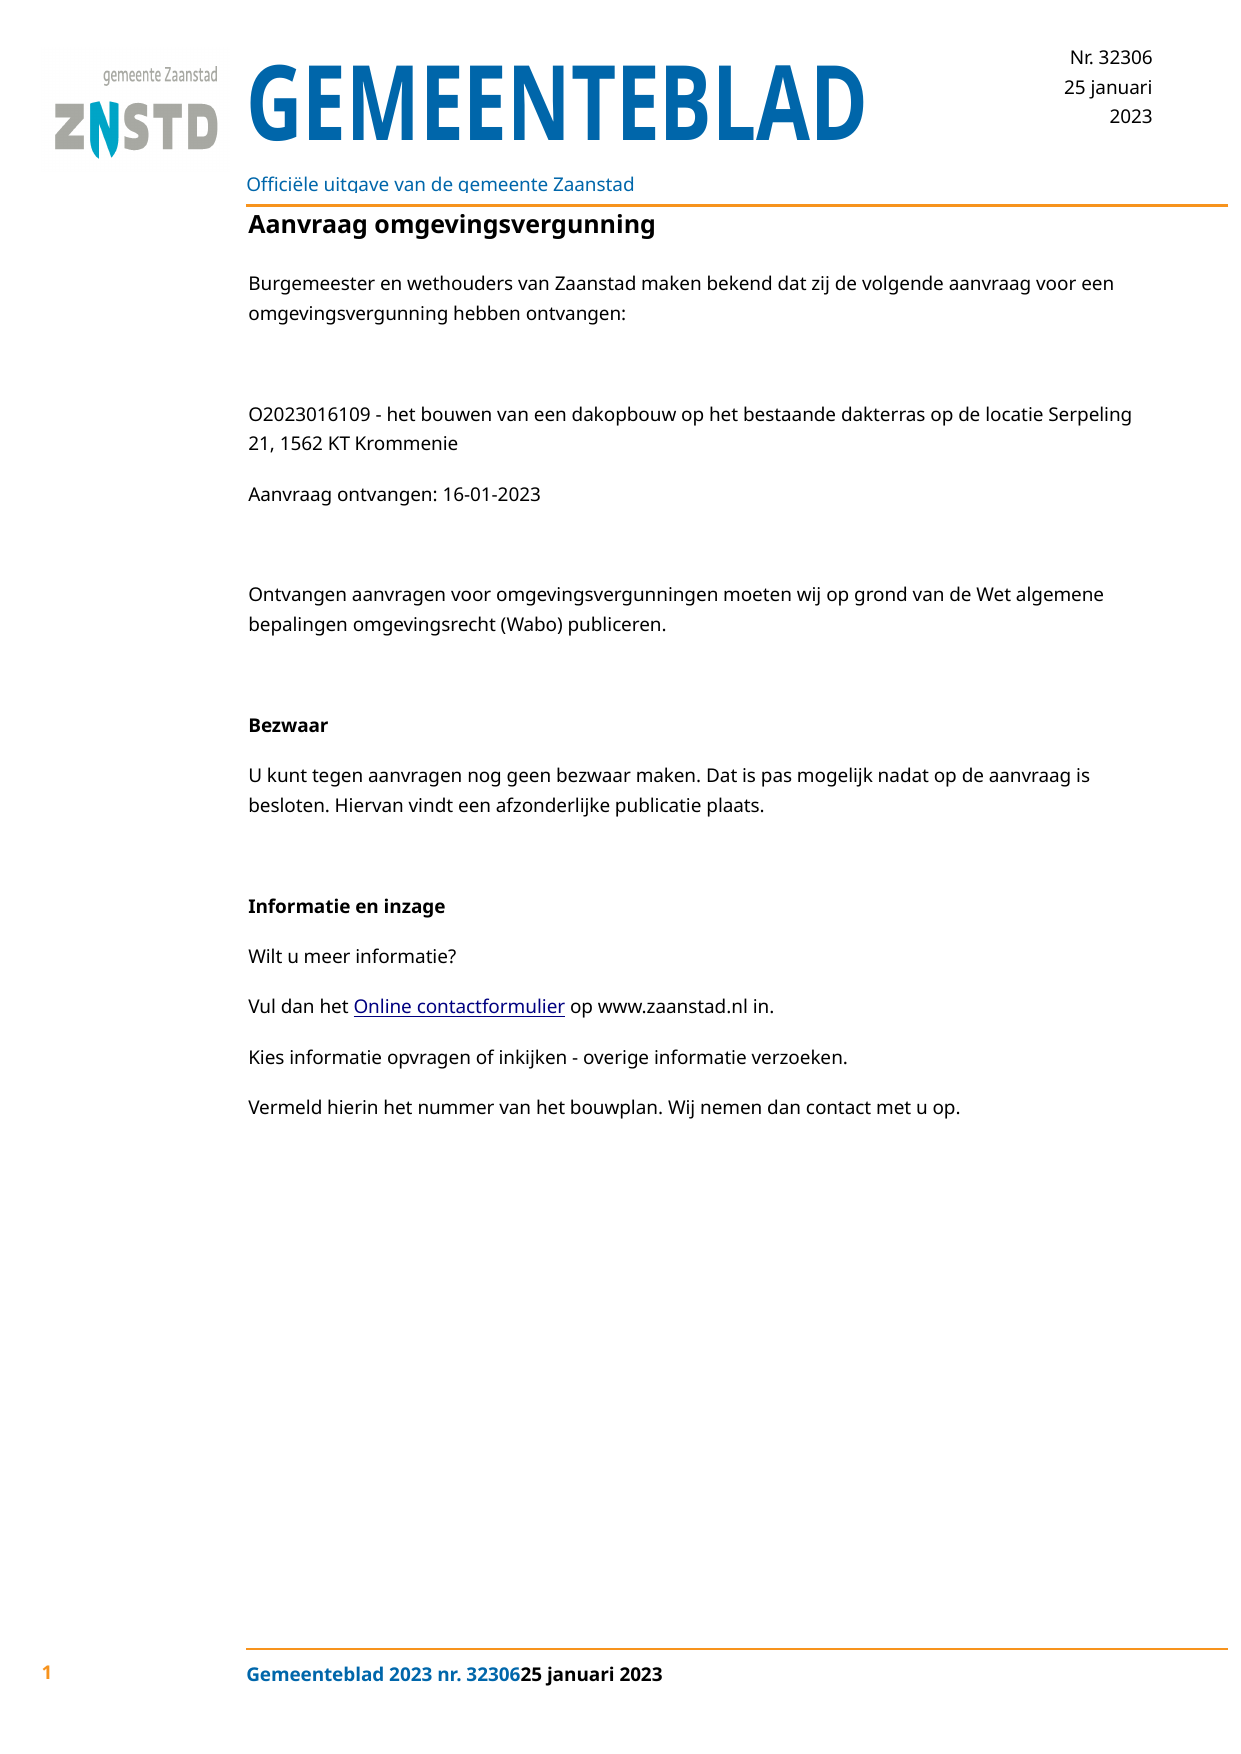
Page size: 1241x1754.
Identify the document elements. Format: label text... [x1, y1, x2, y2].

text Vul dan het Online contactformulier op www.zaanstad.nl in. [248, 994, 1152, 1019]
text U kunt tegen aanvragen nog geen bezwaar maken. Dat is pas mogelijk nadat op de aanvraag is besloten. Hiervan vindt een afzonderlijke publicatie plaats. [248, 762, 1152, 818]
text Kies informatie opvragen of inkijken - overige informatie verzoeken. [248, 1044, 1152, 1070]
text Burgemeester en wethouders van Zaanstad maken bekend dat zij de volgende aanvraag voor een omgevingsvergunning hebben ontvangen: [248, 270, 1152, 326]
text Aanvraag omgevingsvergunning [248, 207, 1152, 241]
text Informatie en inzage [248, 893, 1152, 918]
text Wilt u meer informatie? [248, 943, 1152, 969]
text Aanvraag ontvangen: 16-01-2023 [248, 481, 1152, 506]
picture [41, 47, 231, 172]
text O2023016109 - het bouwen van een dakopbouw op het bestaande dakterras op de locatie Serpeling 21, 1562 KT Krommenie [248, 401, 1152, 456]
text Bezwaar [248, 712, 1152, 738]
text Ontvangen aanvragen voor omgevingsvergunningen moeten wij op grond van de Wet algemene bepalingen omgevingsrecht (Wabo) publiceren. [248, 582, 1152, 637]
text Vermeld hierin het nummer van het bouwplan. Wij nemen dan contact met u op. [248, 1094, 1152, 1120]
